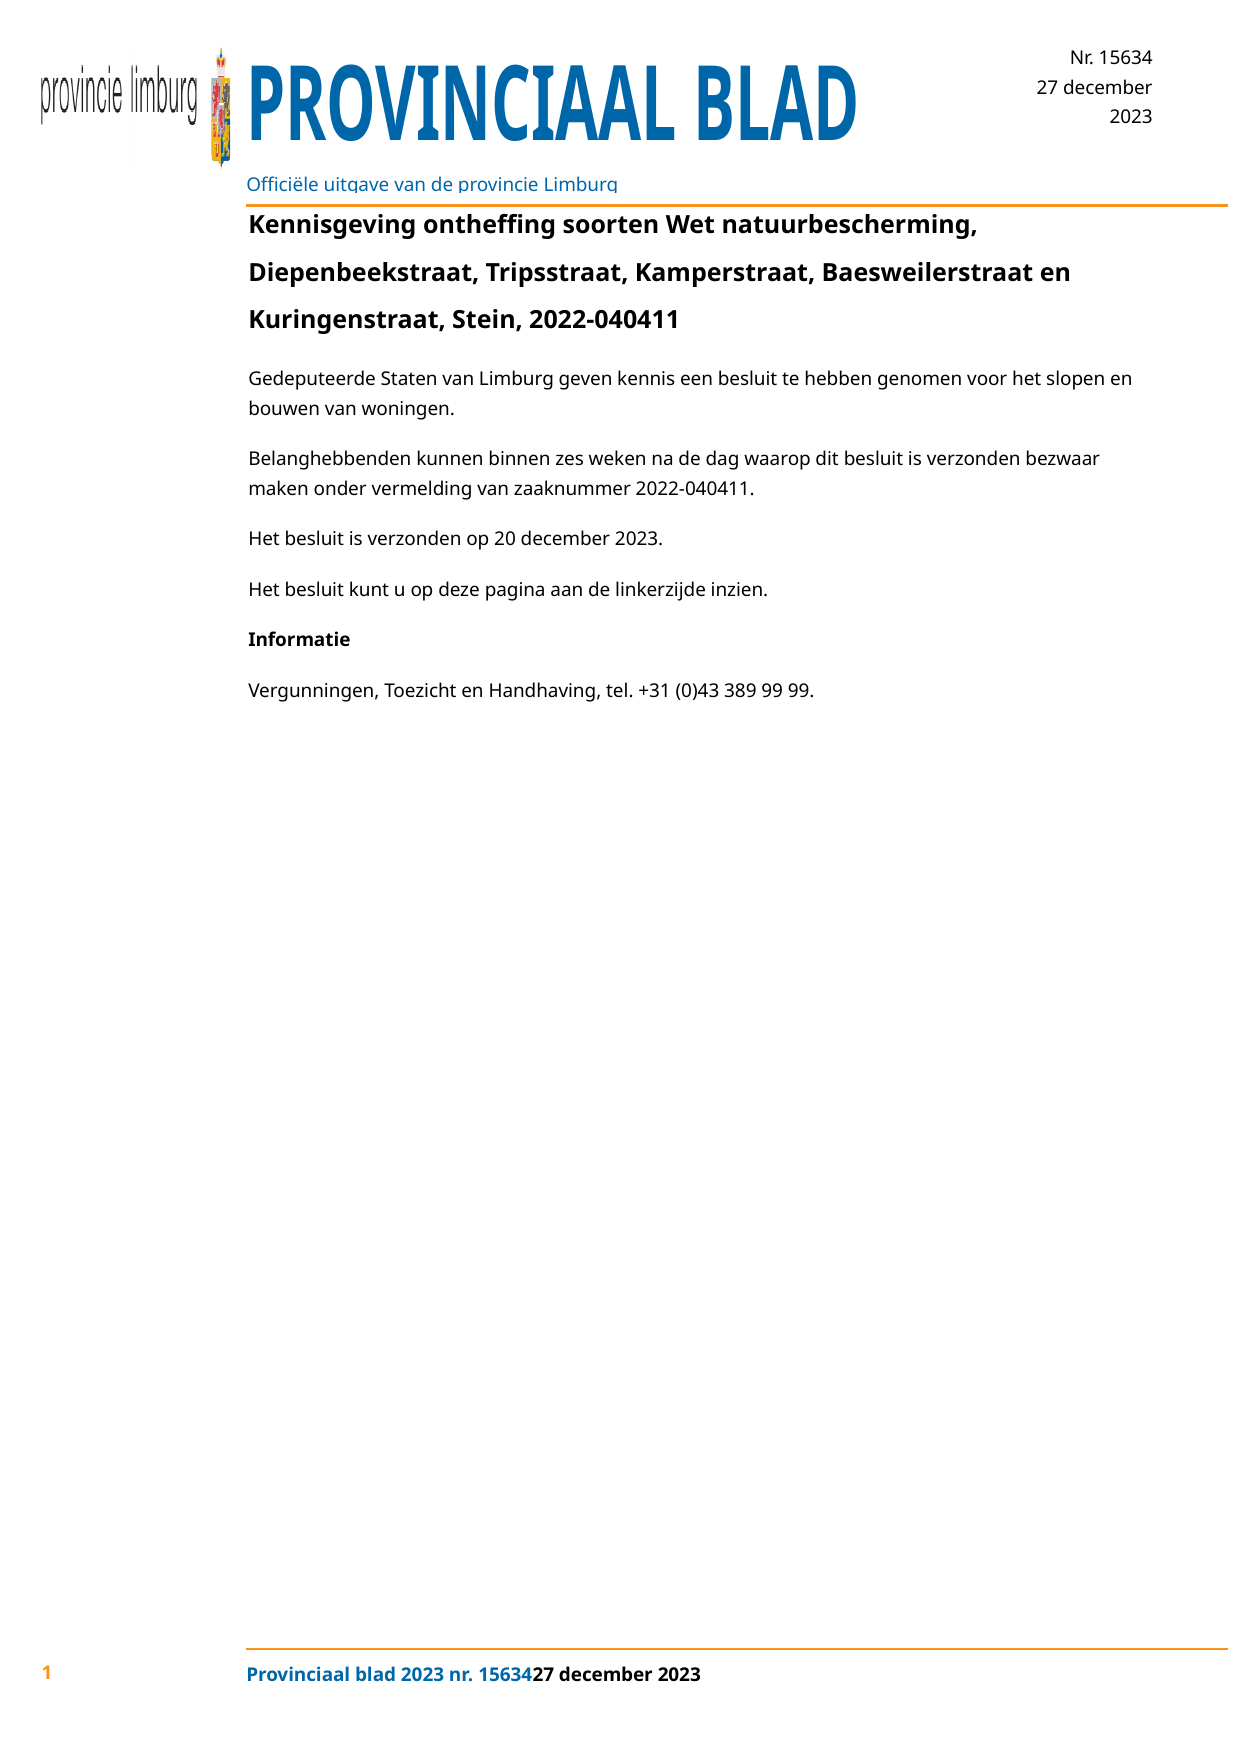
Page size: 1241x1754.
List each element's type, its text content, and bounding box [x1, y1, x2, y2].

text Informatie [248, 626, 1152, 652]
text Vergunningen, Toezicht en Handhaving, tel. +31 (0)43 389 99 99. [248, 677, 1152, 702]
text Het besluit kunt u op deze pagina aan de linkerzijde inzien. [248, 576, 1152, 602]
text Gedeputeerde Staten van Limburg geven kennis een besluit te hebben genomen voor het slopen en bouwen van woningen. [248, 366, 1152, 421]
text Het besluit is verzonden op 20 december 2023. [248, 526, 1152, 551]
text Kennisgeving ontheffing soorten Wet natuurbescherming, Diepenbeekstraat, Tripsstraat, Kamperstraat, Baesweilerstraat en Kuringenstraat, Stein, 2022-040411 [248, 207, 1152, 336]
text Belanghebbenden kunnen binnen zes weken na de dag waarop dit besluit is verzonden bezwaar maken onder vermelding van zaaknummer 2022-040411. [248, 446, 1152, 501]
picture [41, 47, 231, 172]
